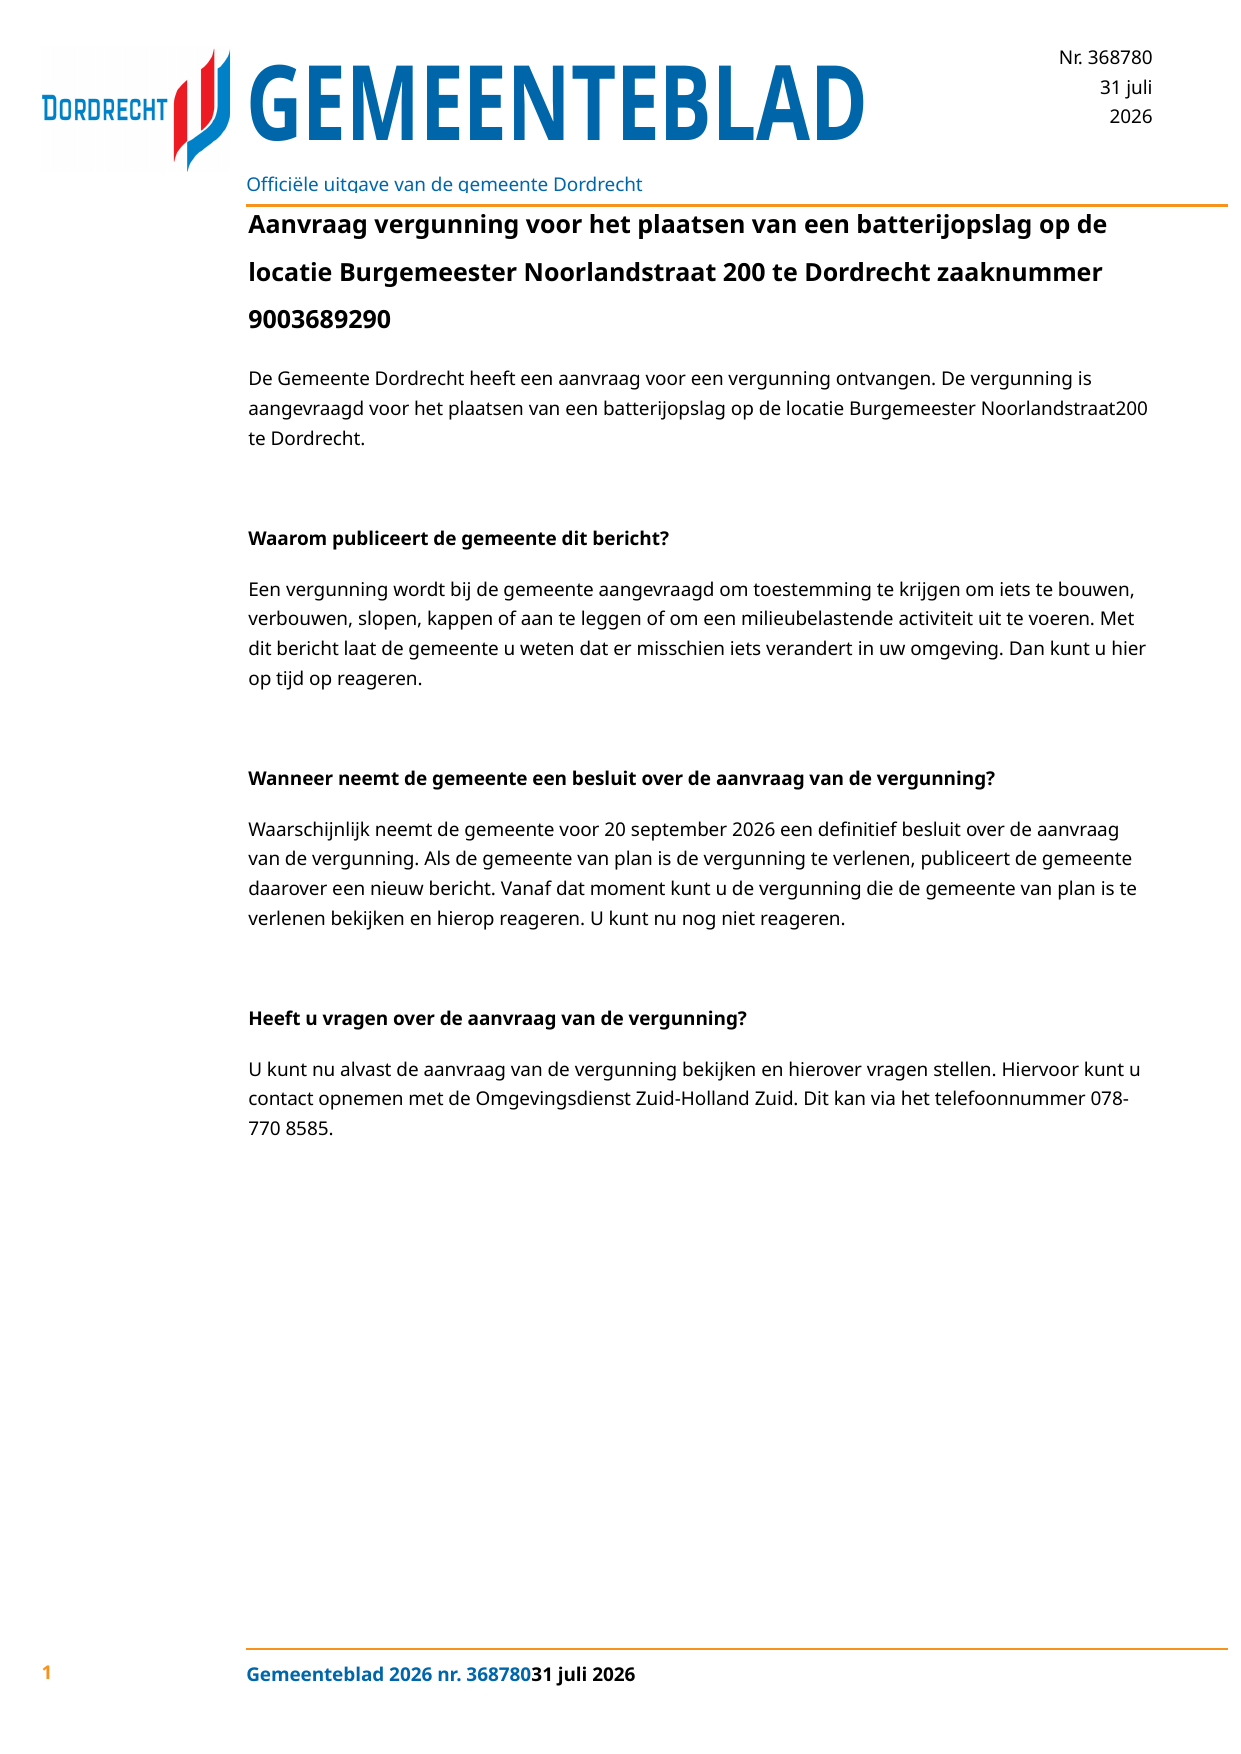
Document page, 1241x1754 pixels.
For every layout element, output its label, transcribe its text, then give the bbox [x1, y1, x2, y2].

text Heeft u vragen over de aanvraag van de vergunning? [248, 1006, 1152, 1031]
text Aanvraag vergunning voor het plaatsen van een batterijopslag op de locatie Burgemeester Noorlandstraat 200 te Dordrecht zaaknummer 9003689290 [248, 207, 1152, 336]
text Waarschijnlijk neemt de gemeente voor 20 september 2026 een definitief besluit over de aanvraag van de vergunning. Als de gemeente van plan is de vergunning te verlenen, publiceert de gemeente daarover een nieuw bericht. Vanaf dat moment kunt u de vergunning die de gemeente van plan is te verlenen bekijken en hierop reageren. U kunt nu nog niet reageren. [248, 816, 1152, 930]
text Een vergunning wordt bij de gemeente aangevraagd om toestemming te krijgen om iets te bouwen, verbouwen, slopen, kappen of aan te leggen of om een milieubelastende activiteit uit te voeren. Met dit bericht laat de gemeente u weten dat er misschien iets verandert in uw omgeving. Dan kunt u hier op tijd op reageren. [248, 576, 1152, 690]
picture [41, 47, 231, 172]
text Wanneer neemt de gemeente een besluit over de aanvraag van de vergunning? [248, 766, 1152, 791]
text De Gemeente Dordrecht heeft een aanvraag voor een vergunning ontvangen. De vergunning is aangevraagd voor het plaatsen van een batterijopslag op de locatie Burgemeester Noorlandstraat200 te Dordrecht. [248, 366, 1152, 450]
text Waarom publiceert de gemeente dit bericht? [248, 526, 1152, 551]
text U kunt nu alvast de aanvraag van de vergunning bekijken en hierover vragen stellen. Hiervoor kunt u contact opnemen met de Omgevingsdienst Zuid-Holland Zuid. Dit kan via het telefoonnummer 078-770 8585. [248, 1056, 1152, 1141]
